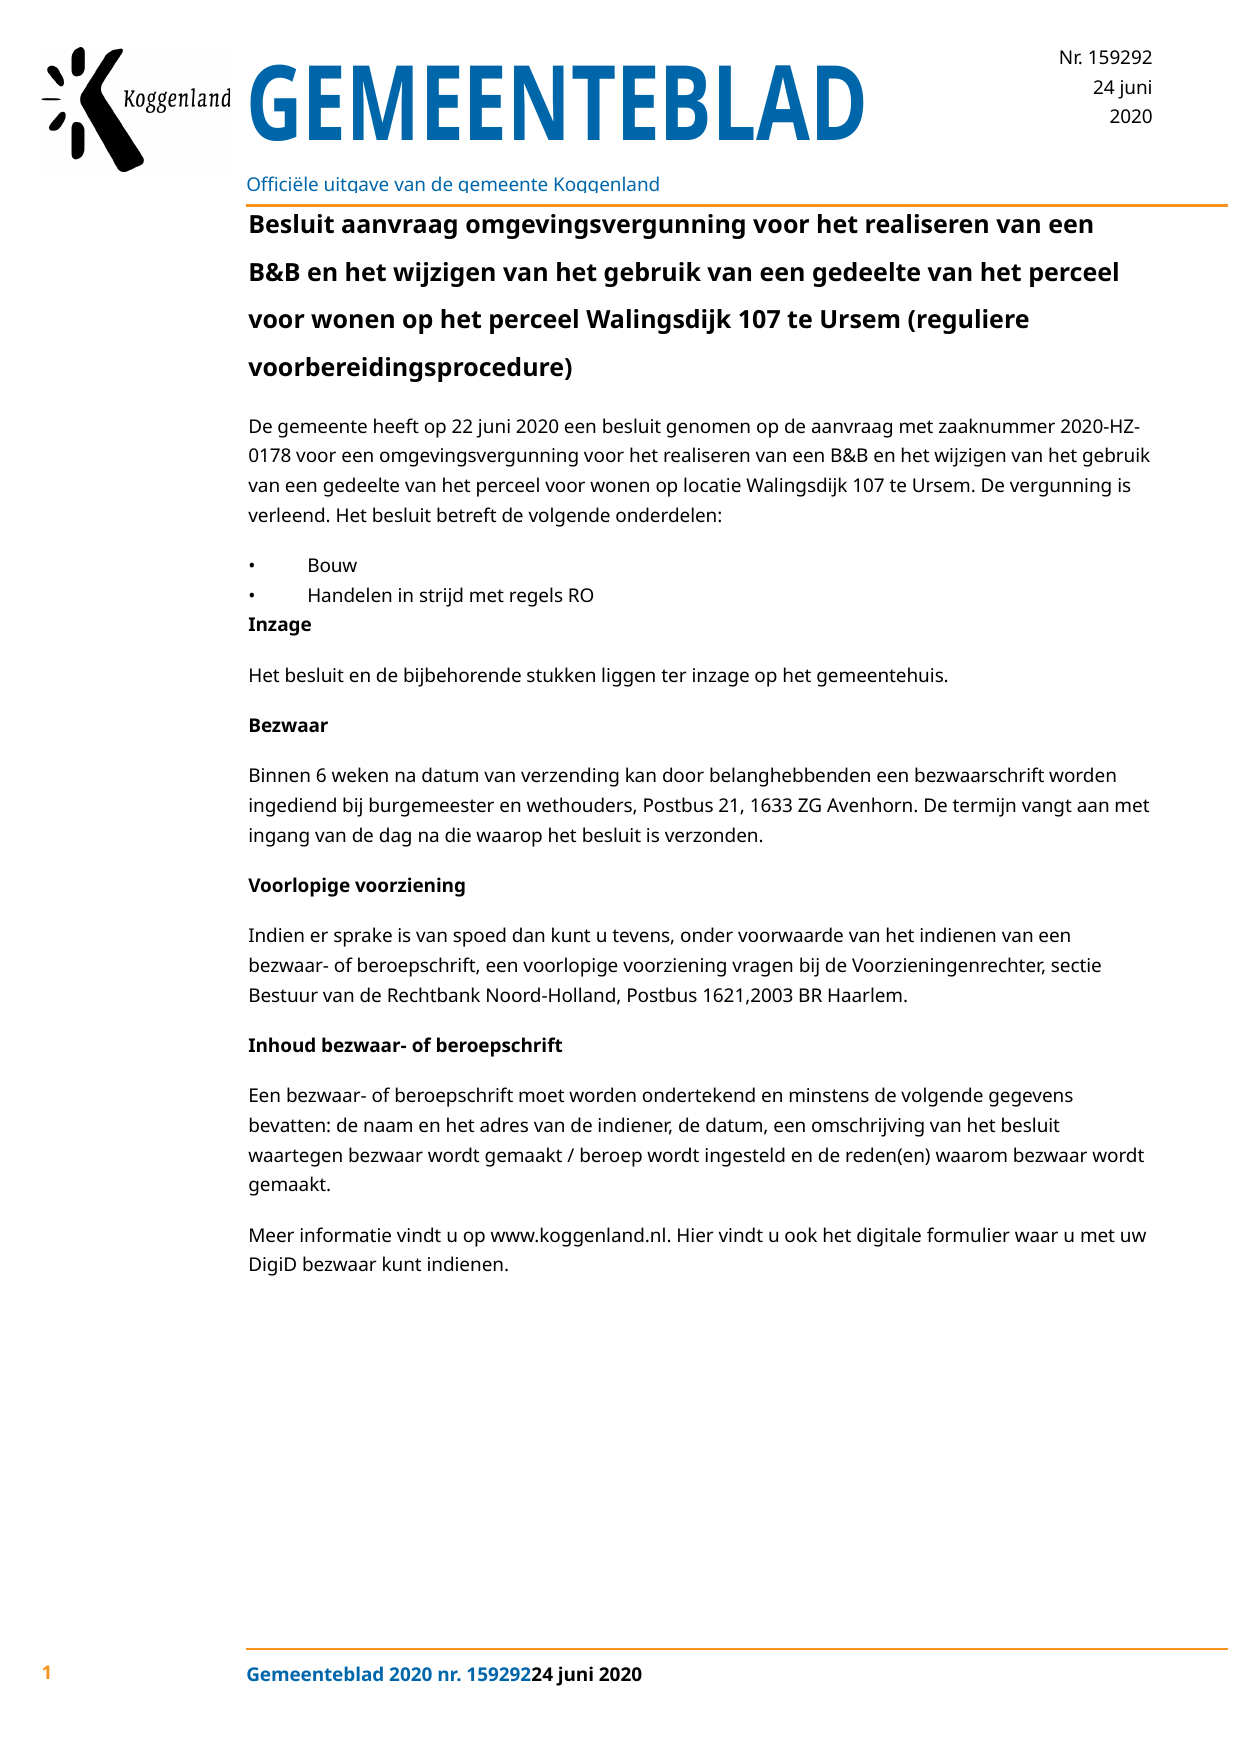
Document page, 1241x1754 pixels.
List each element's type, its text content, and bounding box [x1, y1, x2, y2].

text Voorlopige voorziening [248, 872, 1152, 898]
text Binnen 6 weken na datum van verzending kan door belanghebbenden een bezwaarschrift worden ingediend bij burgemeester en wethouders, Postbus 21, 1633 ZG Avenhorn. De termijn vangt aan met ingang van de dag na die waarop het besluit is verzonden. [248, 763, 1152, 848]
list Handelen in strijd met regels RO [248, 582, 1152, 608]
text Indien er sprake is van spoed dan kunt u tevens, onder voorwaarde van het indienen van een bezwaar- of beroepschrift, een voorlopige voorziening vragen bij de Voorzieningenrechter, sectie Bestuur van de Rechtbank Noord-Holland, Postbus 1621,2003 BR Haarlem. [248, 923, 1152, 1008]
text Inzage [248, 611, 1152, 637]
text Inhoud bezwaar- of beroepschrift [248, 1032, 1152, 1058]
text Het besluit en de bijbehorende stukken liggen ter inzage op het gemeentehuis. [248, 662, 1152, 688]
list Bouw [248, 552, 1152, 578]
text Meer informatie vindt u op www.koggenland.nl. Hier vindt u ook het digitale formulier waar u met uw DigiD bezwaar kunt indienen. [248, 1222, 1152, 1277]
text Bezwaar [248, 712, 1152, 738]
picture [41, 47, 231, 172]
text Besluit aanvraag omgevingsvergunning voor het realiseren van een B&B en het wijzigen van het gebruik van een gedeelte van het perceel voor wonen op het perceel Walingsdijk 107 te Ursem (reguliere voorbereidingsprocedure) [248, 207, 1152, 384]
text De gemeente heeft op 22 juni 2020 een besluit genomen op de aanvraag met zaaknummer 2020-HZ-0178 voor een omgevingsvergunning voor het realiseren van een B&B en het wijzigen van het gebruik van een gedeelte van het perceel voor wonen op locatie Walingsdijk 107 te Ursem. De vergunning is verleend. Het besluit betreft de volgende onderdelen: [248, 413, 1152, 528]
text Een bezwaar- of beroepschrift moet worden ondertekend en minstens de volgende gegevens bevatten: de naam en het adres van de indiener, de datum, een omschrijving van het besluit waartegen bezwaar wordt gemaakt / beroep wordt ingesteld en de reden(en) waarom bezwaar wordt gemaakt. [248, 1083, 1152, 1197]
